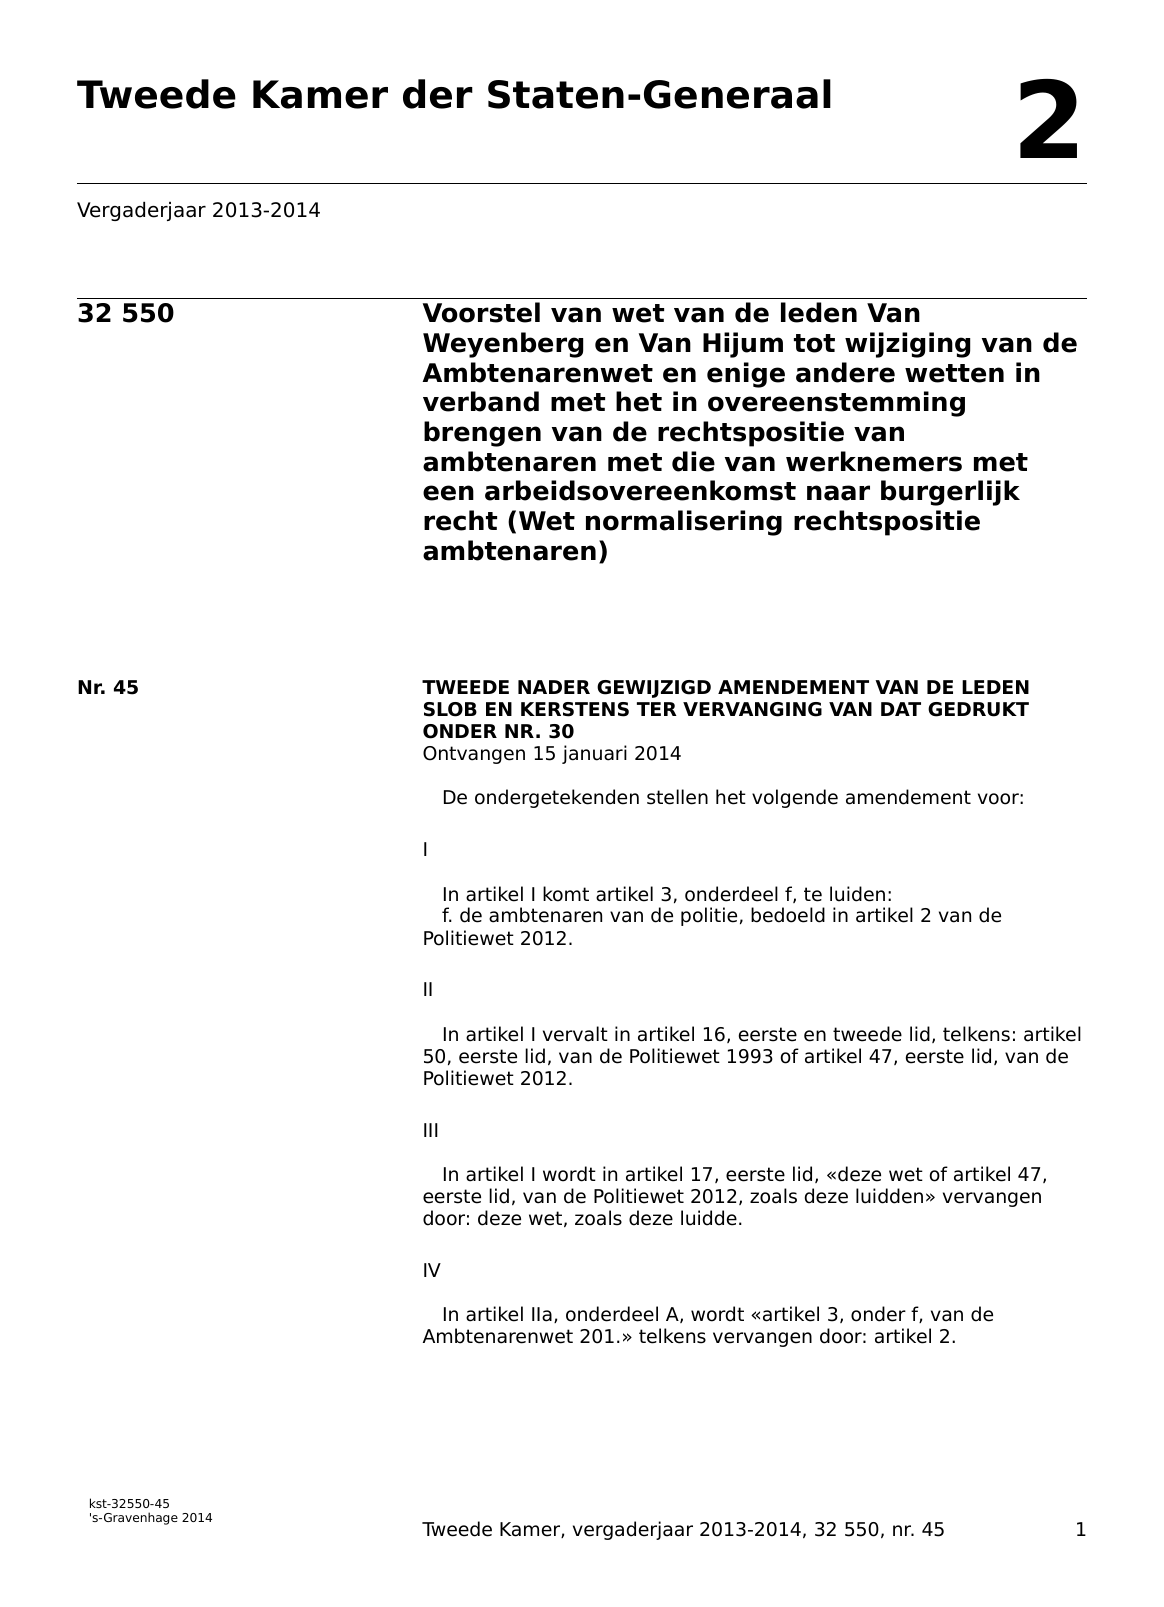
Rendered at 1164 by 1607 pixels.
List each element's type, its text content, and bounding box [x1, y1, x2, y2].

text In artikel I vervalt in artikel 16, eerste en tweede lid, telkens: artikel 50, eerste lid, van de Politiewet 1993 of artikel 47, eerste lid, van de Politiewet 2012. [422, 1023, 1087, 1089]
subtitle II [422, 979, 1087, 1001]
text In artikel I wordt in artikel 17, eerste lid, «deze wet of artikel 47, eerste lid, van de Politiewet 2012, zoals deze luidden» vervangen door: deze wet, zoals deze luidde. [422, 1164, 1087, 1229]
table_header Tweede Kamer der Staten-Generaal [77, 59, 886, 183]
text De ondergetekenden stellen het volgende amendement voor: [422, 787, 1087, 809]
text 's-Gravenhage 2014 [88, 1511, 323, 1525]
subtitle I [422, 839, 1087, 861]
text In artikel IIa, onderdeel A, wordt «artikel 3, onder f, van de Ambtenarenwet 201.» telkens vervangen door: artikel 2. [422, 1304, 1087, 1348]
text kst-32550-45 [88, 1497, 323, 1511]
text Ontvangen 15 januari 2014 [422, 743, 1087, 765]
subtitle Nr. 45 TWEEDE NADER GEWIJZIGD AMENDEMENT VAN DE LEDEN SLOB EN KERSTENS TER VERVANGING VAN DAT GEDRUKT ONDER NR. 30 [77, 677, 1087, 743]
subtitle III [422, 1119, 1087, 1141]
table_cell Vergaderjaar 2013-2014 [77, 184, 1087, 298]
subtitle IV [422, 1259, 1087, 1282]
text In artikel I komt artikel 3, onderdeel f, te luiden: [422, 883, 1087, 905]
subtitle 32 550 Voorstel van wet van de leden Van Weyenberg en Van Hijum tot wijziging van de Ambtenarenwet en enige andere wetten in verband met het in overeenstemming brengen van de rechtspositie van ambtenaren met die van werknemers met een arbeidsovereenkomst naar burgerlijk recht (Wet normalisering rechtspositie ambtenaren) [77, 299, 1087, 566]
text f. de ambtenaren van de politie, bedoeld in artikel 2 van de Politiewet 2012. [422, 905, 1087, 949]
table_header 2 [886, 59, 1087, 183]
